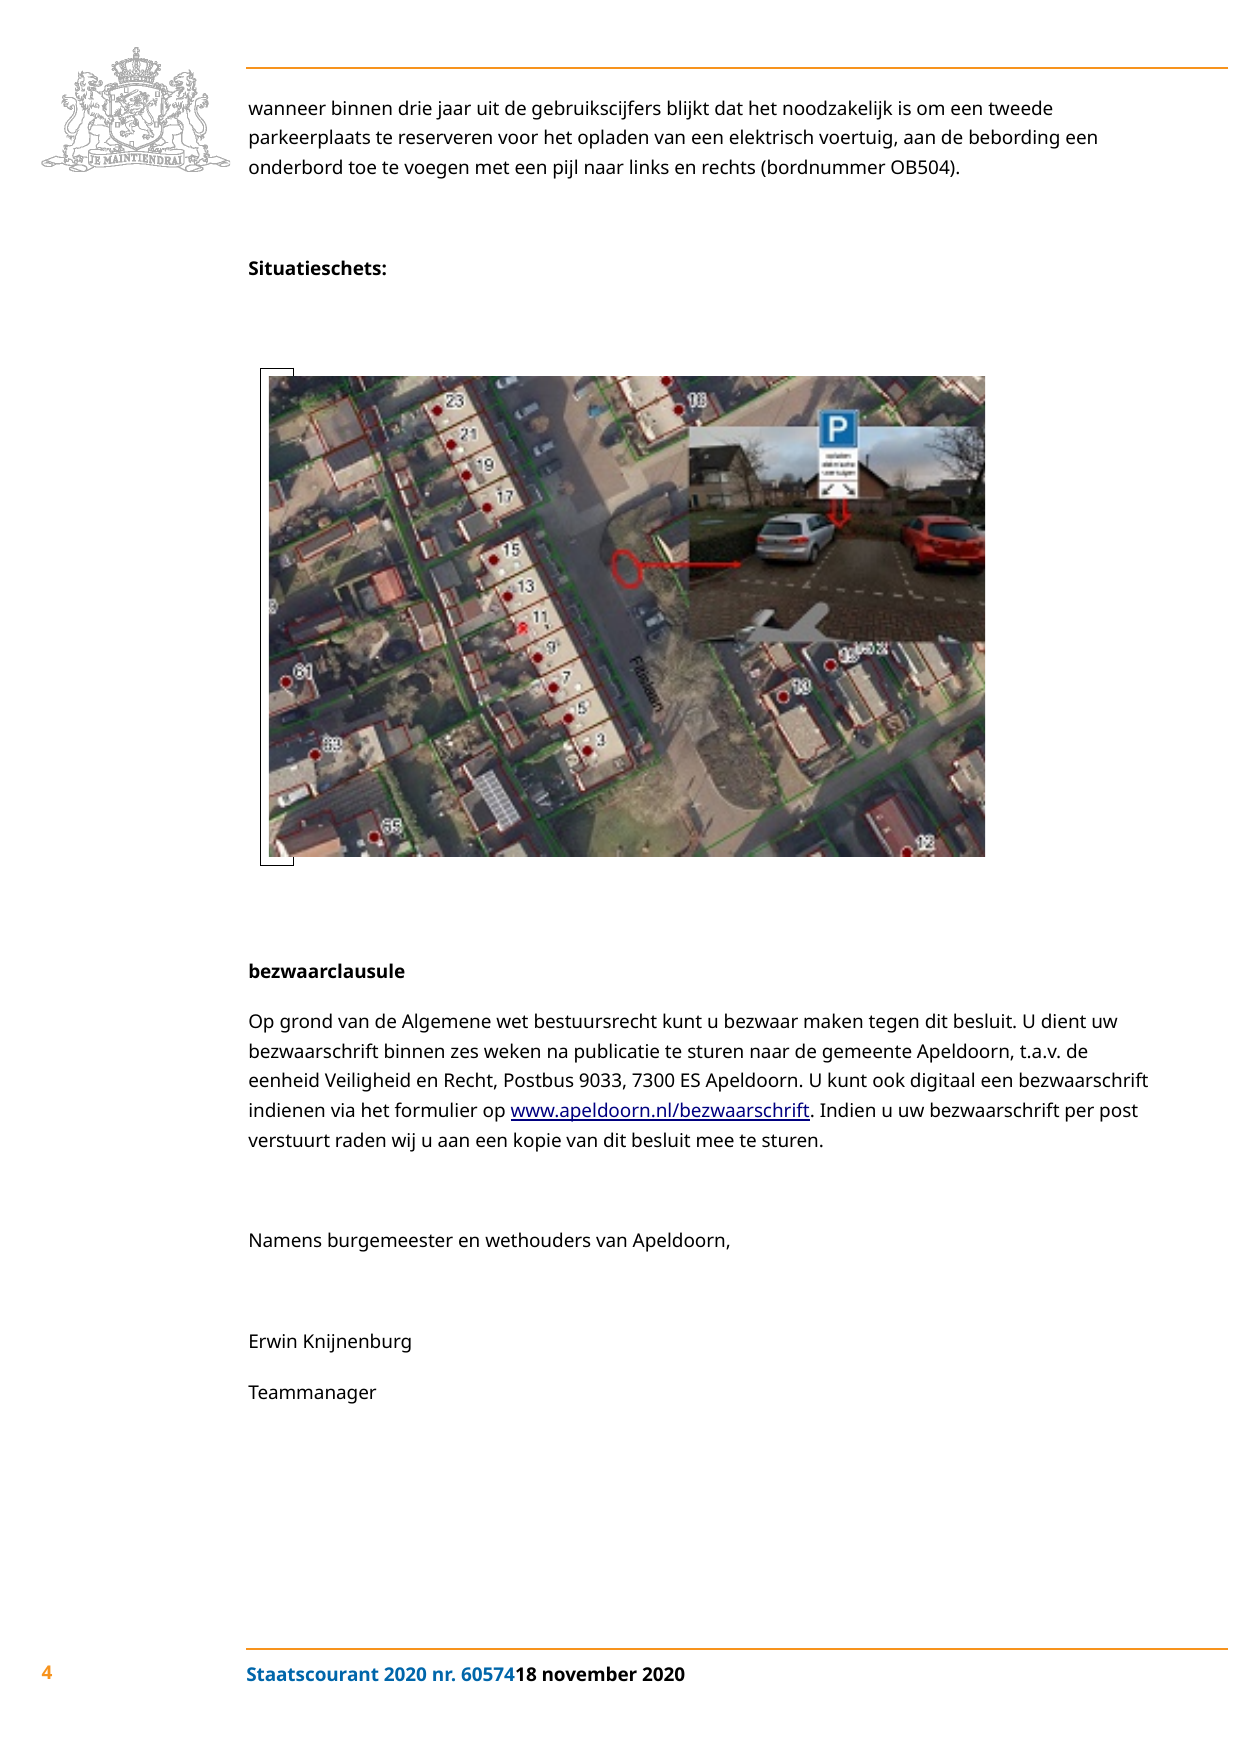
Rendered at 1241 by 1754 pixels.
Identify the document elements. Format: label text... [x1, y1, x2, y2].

text Op grond van de Algemene wet bestuursrecht kunt u bezwaar maken tegen dit besluit. U dient uw bezwaarschrift binnen zes weken na publicatie te sturen naar de gemeente Apeldoorn, t.a.v. de eenheid Veiligheid en Recht, Postbus 9033, 7300 ES Apeldoorn. U kunt ook digitaal een bezwaarschrift indienen via het formulier op www.apeldoorn.nl/bezwaarschrift. Indien u uw bezwaarschrift per post verstuurt raden wij u aan een kopie van dit besluit mee te sturen. [248, 1008, 1152, 1153]
picture [41, 47, 231, 172]
text Namens burgemeester en wethouders van Apeldoorn, [248, 1228, 1152, 1253]
text wanneer binnen drie jaar uit de gebruikscijfers blijkt dat het noodzakelijk is om een tweede parkeerplaats te reserveren voor het opladen van een elektrisch voertuig, aan de bebording een onderbord toe te voegen met een pijl naar links en rechts (bordnummer OB504). [248, 95, 1152, 180]
text bezwaarclausule [248, 958, 1152, 984]
text Teammanager [248, 1379, 1152, 1405]
text Situatieschets: [248, 255, 1152, 281]
text Erwin Knijnenburg [248, 1328, 1152, 1354]
picture [268, 376, 986, 857]
